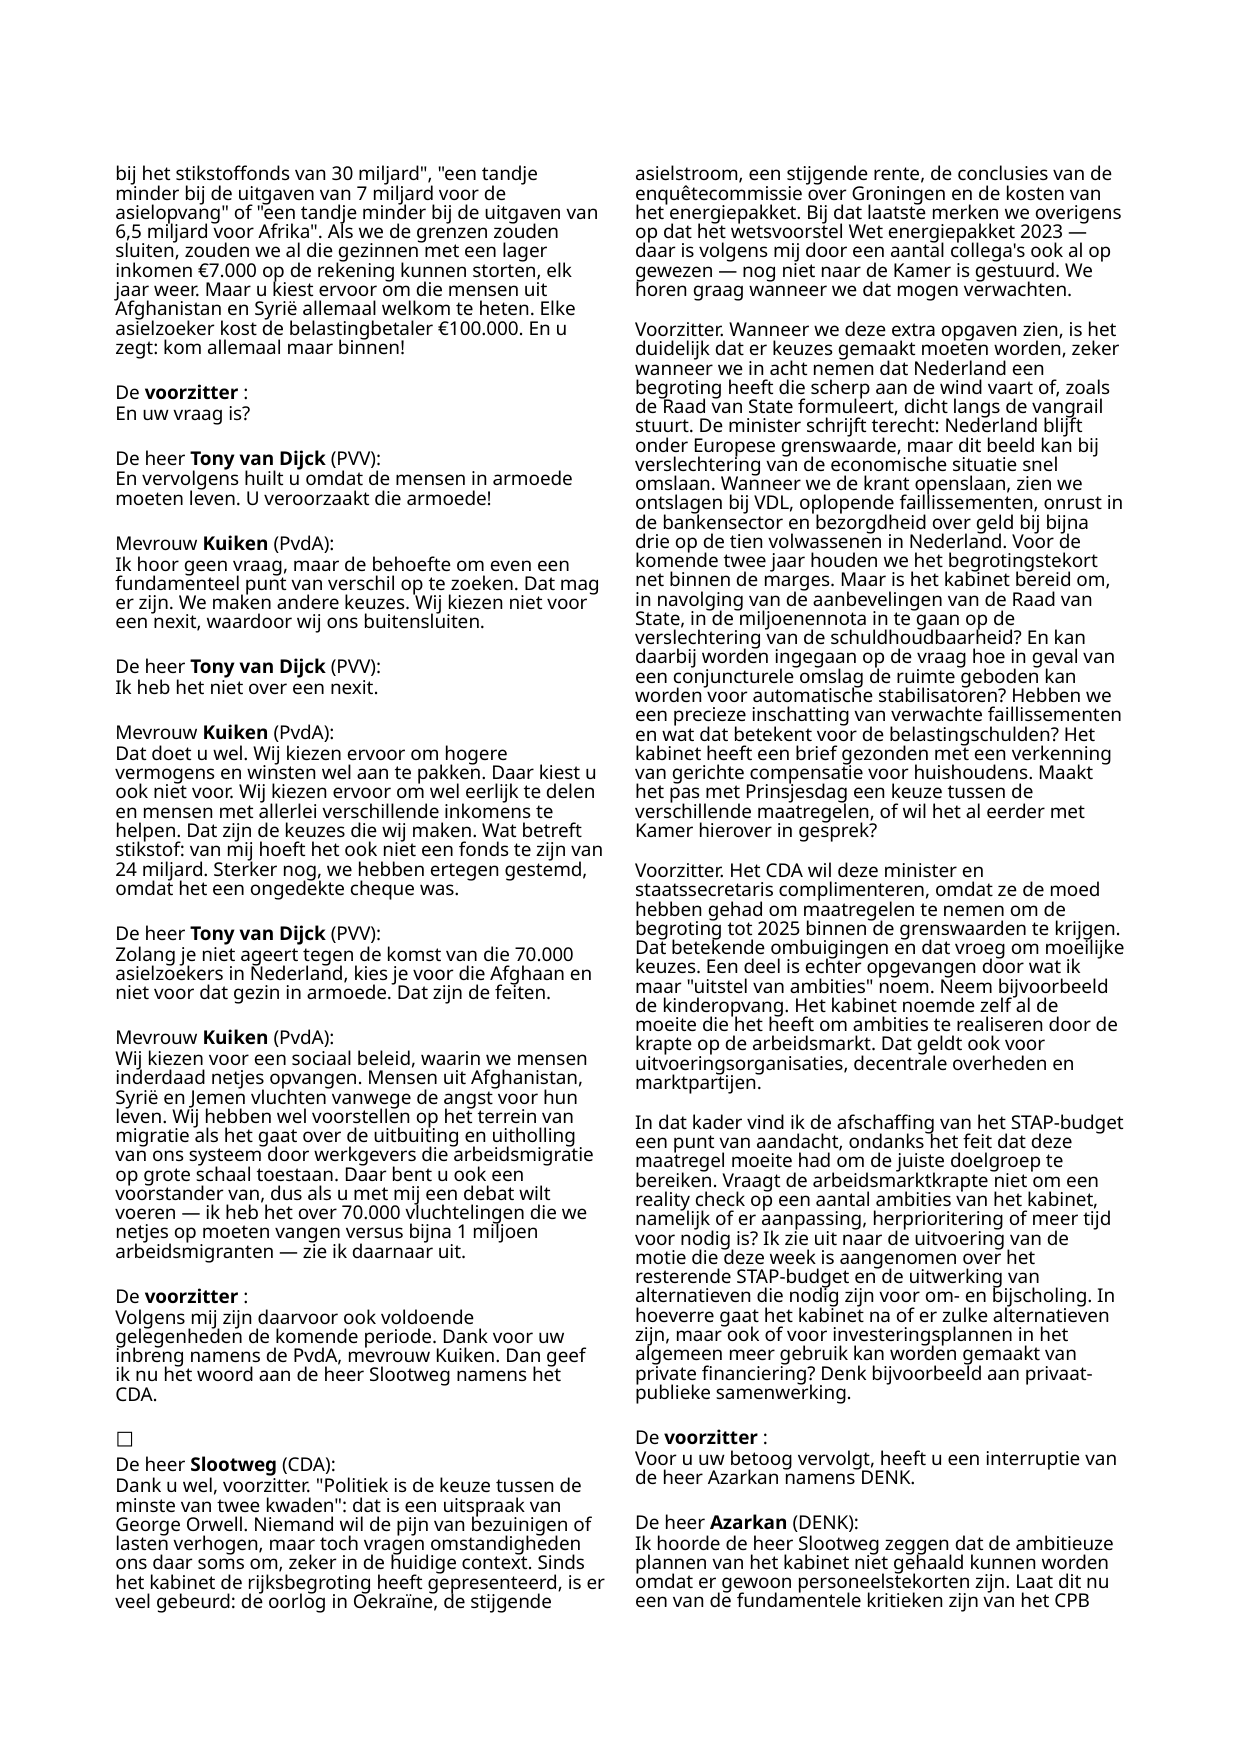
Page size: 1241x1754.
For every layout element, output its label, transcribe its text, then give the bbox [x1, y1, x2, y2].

text Wij kiezen voor een sociaal beleid, waarin we mensen inderdaad netjes opvangen. Mensen uit Afghanistan, Syrië en Jemen vluchten vanwege de angst voor hun leven. Wij hebben wel voorstellen op het terrein van migratie als het gaat over de uitbuiting en uitholling van ons systeem door werkgevers die arbeidsmigratie op grote schaal toestaan. Daar bent u ook een voorstander van, dus als u met mij een debat wilt voeren — ik heb het over 70.000 vluchtelingen die we netjes op moeten vangen versus bijna 1 miljoen arbeidsmigranten — zie ik daarnaar uit. [115, 1050, 605, 1262]
text Ik hoorde de heer Slootweg zeggen dat de ambitieuze plannen van het kabinet niet gehaald kunnen worden omdat er gewoon personeelstekorten zijn. Laat dit nu een van de fundamentele kritieken zijn van het CPB [635, 1535, 1125, 1612]
text Voor u uw betoog vervolgt, heeft u een interruptie van de heer Azarkan namens DENK. [635, 1449, 1125, 1488]
text De voorzitter : [115, 1283, 605, 1309]
text En vervolgens huilt u omdat de mensen in armoede moeten leven. U veroorzaakt die armoede! [115, 470, 605, 509]
text De heer Azarkan (DENK): [635, 1509, 1125, 1535]
text Ik hoor geen vraag, maar de behoefte om even een fundamenteel punt van verschil op te zoeken. Dat mag er zijn. We maken andere keuzes. Wij kiezen niet voor een nexit, waardoor wij ons buitensluiten. [115, 556, 605, 633]
text De heer Tony van Dijck (PVV): [115, 653, 605, 679]
text Mevrouw Kuiken (PvdA): [115, 530, 605, 556]
text De heer Tony van Dijck (PVV): [115, 445, 605, 470]
text asielstroom, een stijgende rente, de conclusies van de enquêtecommissie over Groningen en de kosten van het energiepakket. Bij dat laatste merken we overigens op dat het wetsvoorstel Wet energiepakket 2023 — daar is volgens mij door een aantal collega's ook al op gewezen — nog niet naar de Kamer is gestuurd. We horen graag wanneer we dat mogen verwachten. [635, 165, 1125, 300]
text In dat kader vind ik de afschaffing van het STAP-budget een punt van aandacht, ondanks het feit dat deze maatregel moeite had om de juiste doelgroep te bereiken. Vraagt de arbeidsmarktkrapte niet om een reality check op een aantal ambities van het kabinet, namelijk of er aanpassing, herprioritering of meer tijd voor nodig is? Ik zie uit naar de uitvoering van de motie die deze week is aangenomen over het resterende STAP-budget en de uitwerking van alternatieven die nodig zijn voor om- en bijscholing. In hoeverre gaat het kabinet na of er zulke alternatieven zijn, maar ook of voor investeringsplannen in het algemeen meer gebruik kan worden gemaakt van private financiering? Denk bijvoorbeeld aan privaat-publieke samenwerking. [635, 1114, 1125, 1403]
text Ik heb het niet over een nexit. [115, 679, 605, 698]
text Dat doet u wel. Wij kiezen ervoor om hogere vermogens en winsten wel aan te pakken. Daar kiest u ook niet voor. Wij kiezen ervoor om wel eerlijk te delen en mensen met allerlei verschillende inkomens te helpen. Dat zijn de keuzes die wij maken. Wat betreft stikstof: van mij hoeft het ook niet een fonds te zijn van 24 miljard. Sterker nog, we hebben ertegen gestemd, omdat het een ongedekte cheque was. [115, 745, 605, 899]
text En uw vraag is? [115, 404, 605, 424]
text Mevrouw Kuiken (PvdA): [115, 1024, 605, 1050]
text ⬜ [115, 1426, 605, 1452]
text De voorzitter : [635, 1424, 1125, 1449]
text bij het stikstoffonds van 30 miljard", "een tandje minder bij de uitgaven van 7 miljard voor de asielopvang" of "een tandje minder bij de uitgaven van 6,5 miljard voor Afrika". Als we de grenzen zouden sluiten, zouden we al die gezinnen met een lager inkomen €7.000 op de rekening kunnen storten, elk jaar weer. Maar u kiest ervoor om die mensen uit Afghanistan en Syrië allemaal welkom te heten. Elke asielzoeker kost de belastingbetaler €100.000. En u zegt: kom allemaal maar binnen! [115, 165, 605, 358]
text Mevrouw Kuiken (PvdA): [115, 719, 605, 745]
text Dank u wel, voorzitter. "Politiek is de keuze tussen de minste van twee kwaden": dat is een uitspraak van George Orwell. Niemand wil de pijn van bezuinigen of lasten verhogen, maar toch vragen omstandigheden ons daar soms om, zeker in de huidige context. Sinds het kabinet de rijksbegroting heeft gepresenteerd, is er veel gebeurd: de oorlog in Oekraïne, de stijgende [115, 1477, 605, 1612]
text Voorzitter. Het CDA wil deze minister en staatssecretaris complimenteren, omdat ze de moed hebben gehad om maatregelen te nemen om de begroting tot 2025 binnen de grenswaarden te krijgen. Dat betekende ombuigingen en dat vroeg om moeilijke keuzes. Een deel is echter opgevangen door wat ik maar "uitstel van ambities" noem. Neem bijvoorbeeld de kinderopvang. Het kabinet noemde zelf al de moeite die het heeft om ambities te realiseren door de krapte op de arbeidsmarkt. Dat geldt ook voor uitvoeringsorganisaties, decentrale overheden en marktpartijen. [635, 862, 1125, 1093]
text De heer Tony van Dijck (PVV): [115, 920, 605, 946]
text De heer Slootweg (CDA): [115, 1452, 605, 1477]
text Zolang je niet ageert tegen de komst van die 70.000 asielzoekers in Nederland, kies je voor die Afghaan en niet voor dat gezin in armoede. Dat zijn de feiten. [115, 946, 605, 1003]
text Voorzitter. Wanneer we deze extra opgaven zien, is het duidelijk dat er keuzes gemaakt moeten worden, zeker wanneer we in acht nemen dat Nederland een begroting heeft die scherp aan de wind vaart of, zoals de Raad van State formuleert, dicht langs de vangrail stuurt. De minister schrijft terecht: Nederland blijft onder Europese grenswaarde, maar dit beeld kan bij verslechtering van de economische situatie snel omslaan. Wanneer we de krant openslaan, zien we ontslagen bij VDL, oplopende faillissementen, onrust in de bankensector en bezorgdheid over geld bij bijna drie op de tien volwassenen in Nederland. Voor de komende twee jaar houden we het begrotingstekort net binnen de marges. Maar is het kabinet bereid om, in navolging van de aanbevelingen van de Raad van State, in de miljoenennota in te gaan op de verslechtering van de schuldhoudbaarheid? En kan daarbij worden ingegaan op de vraag hoe in geval van een conjuncturele omslag de ruimte geboden kan worden voor automatische stabilisatoren? Hebben we een precieze inschatting van verwachte faillissementen en wat dat betekent voor de belastingschulden? Het kabinet heeft een brief gezonden met een verkenning van gerichte compensatie voor huishoudens. Maakt het pas met Prinsjesdag een keuze tussen de verschillende maatregelen, of wil het al eerder met Kamer hierover in gesprek? [635, 321, 1125, 841]
text Volgens mij zijn daarvoor ook voldoende gelegenheden de komende periode. Dank voor uw inbreng namens de PvdA, mevrouw Kuiken. Dan geef ik nu het woord aan de heer Slootweg namens het CDA. [115, 1309, 605, 1405]
text De voorzitter : [115, 379, 605, 404]
